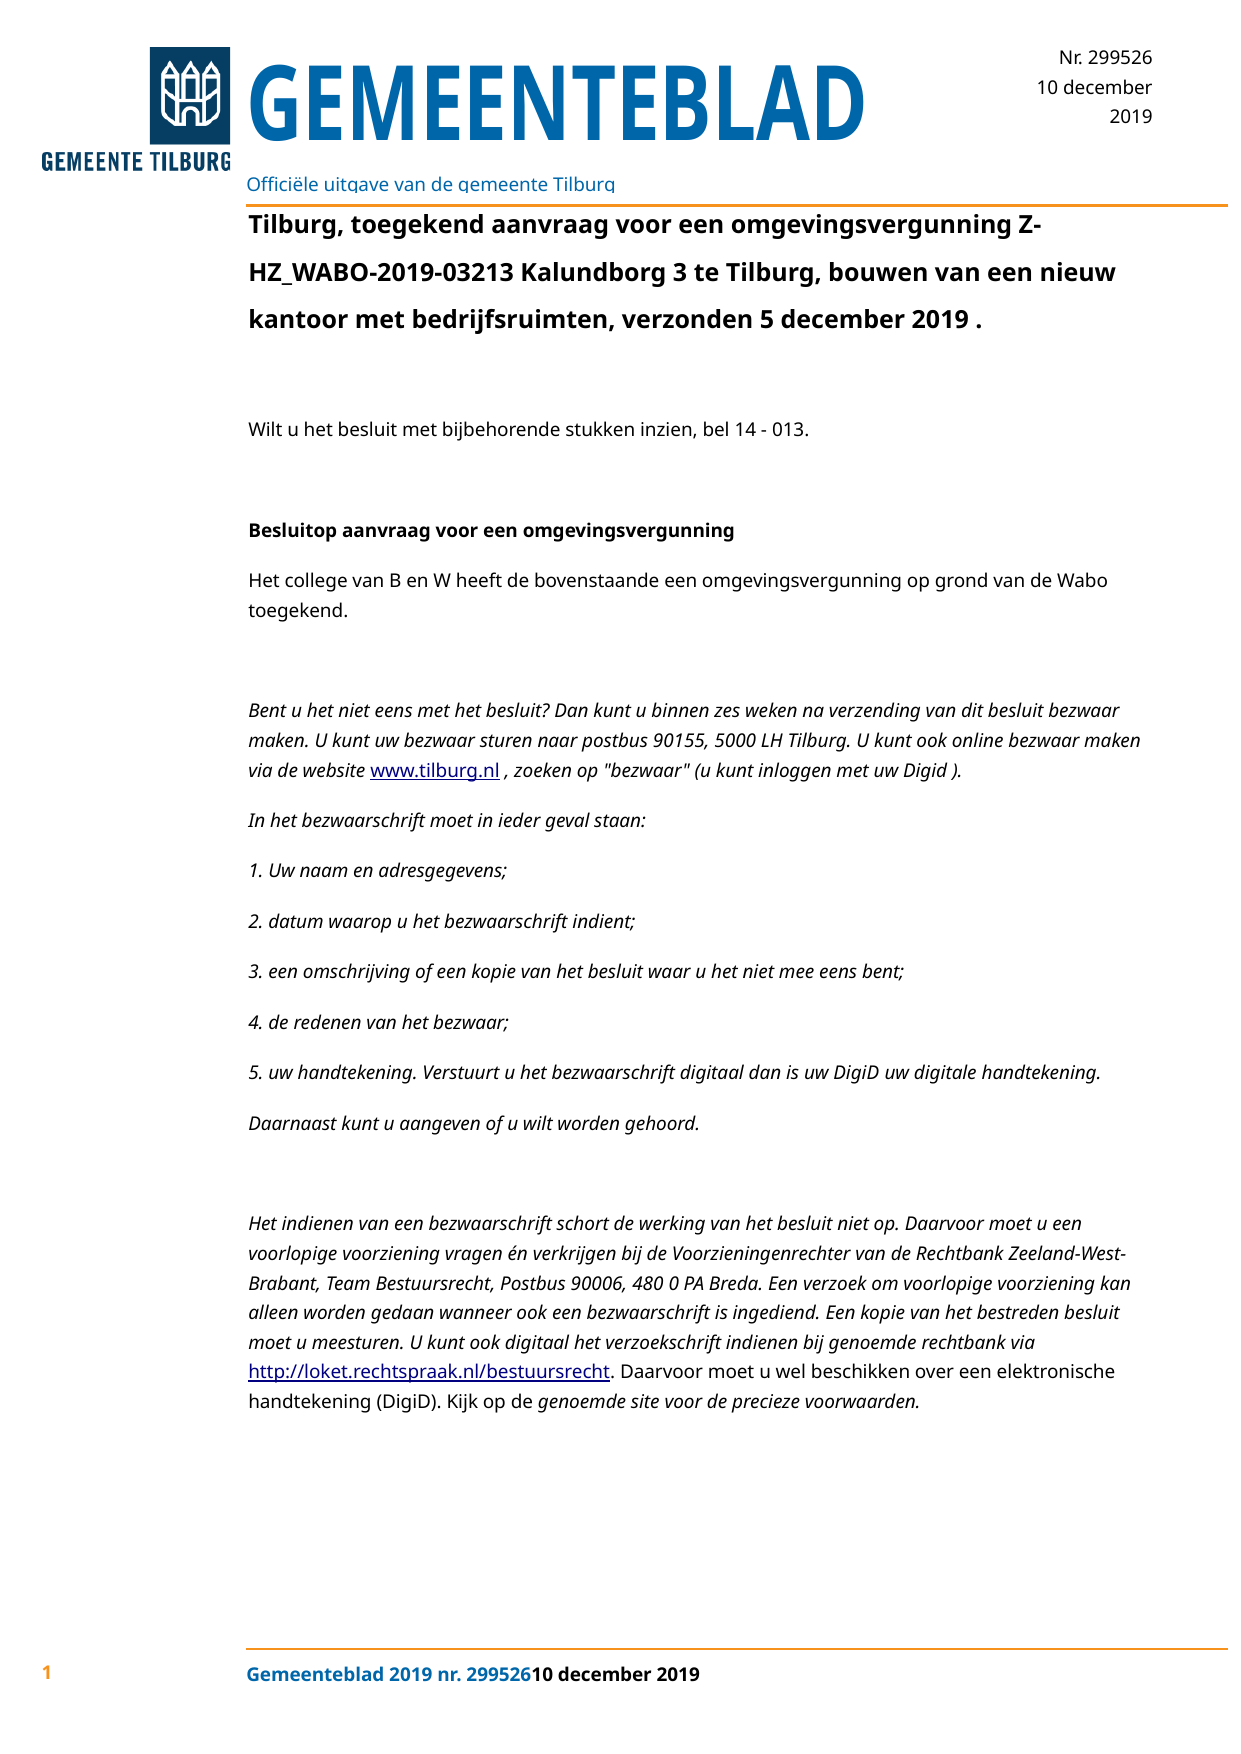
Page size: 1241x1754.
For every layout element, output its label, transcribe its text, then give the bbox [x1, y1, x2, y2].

text 4. de redenen van het bezwaar; [248, 1009, 1152, 1034]
text Bent u het niet eens met het besluit? Dan kunt u binnen zes weken na verzending van dit besluit bezwaar maken. U kunt uw bezwaar sturen naar postbus 90155, 5000 LH Tilburg. U kunt ook online bezwaar maken via de website www.tilburg.nl , zoeken op "bezwaar" (u kunt inloggen met uw Digid ). [248, 698, 1152, 782]
text Daarnaast kunt u aangeven of u wilt worden gehoord. [248, 1110, 1152, 1135]
text Het college van B en W heeft de bovenstaande een omgevingsvergunning op grond van de Wabo toegekend. [248, 567, 1152, 622]
text Besluitop aanvraag voor een omgevingsvergunning [248, 517, 1152, 542]
text 2. datum waarop u het bezwaarschrift indient; [248, 908, 1152, 934]
text 1. Uw naam en adresgegevens; [248, 858, 1152, 883]
text In het bezwaarschrift moet in ieder geval staan: [248, 807, 1152, 833]
text Tilburg, toegekend aanvraag voor een omgevingsvergunning Z-HZ_WABO-2019-03213 Kalundborg 3 te Tilburg, bouwen van een nieuw kantoor met bedrijfsruimten, verzonden 5 december 2019 . [248, 207, 1152, 336]
text 3. een omschrijving of een kopie van het besluit waar u het niet mee eens bent; [248, 958, 1152, 984]
text Het indienen van een bezwaarschrift schort de werking van het besluit niet op. Daarvoor moet u een voorlopige voorziening vragen én verkrijgen bij de Voorzieningenrechter van de Rechtbank Zeeland-West-Brabant, Team Bestuursrecht, Postbus 90006, 480 0 PA Breda. Een verzoek om voorlopige voorziening kan alleen worden gedaan wanneer ook een bezwaarschrift is ingediend. Een kopie van het bestreden besluit moet u meesturen. U kunt ook digitaal het verzoekschrift indienen bij genoemde rechtbank via http://loket.rechtspraak.nl/bestuursrecht. Daarvoor moet u wel beschikken over een elektronische handtekening (DigiD). Kijk op de genoemde site voor de precieze voorwaarden. [248, 1211, 1152, 1414]
text Wilt u het besluit met bijbehorende stukken inzien, bel 14 - 013. [248, 416, 1152, 442]
picture [41, 47, 231, 172]
text 5. uw handtekening. Verstuurt u het bezwaarschrift digitaal dan is uw DigiD uw digitale handtekening. [248, 1059, 1152, 1085]
